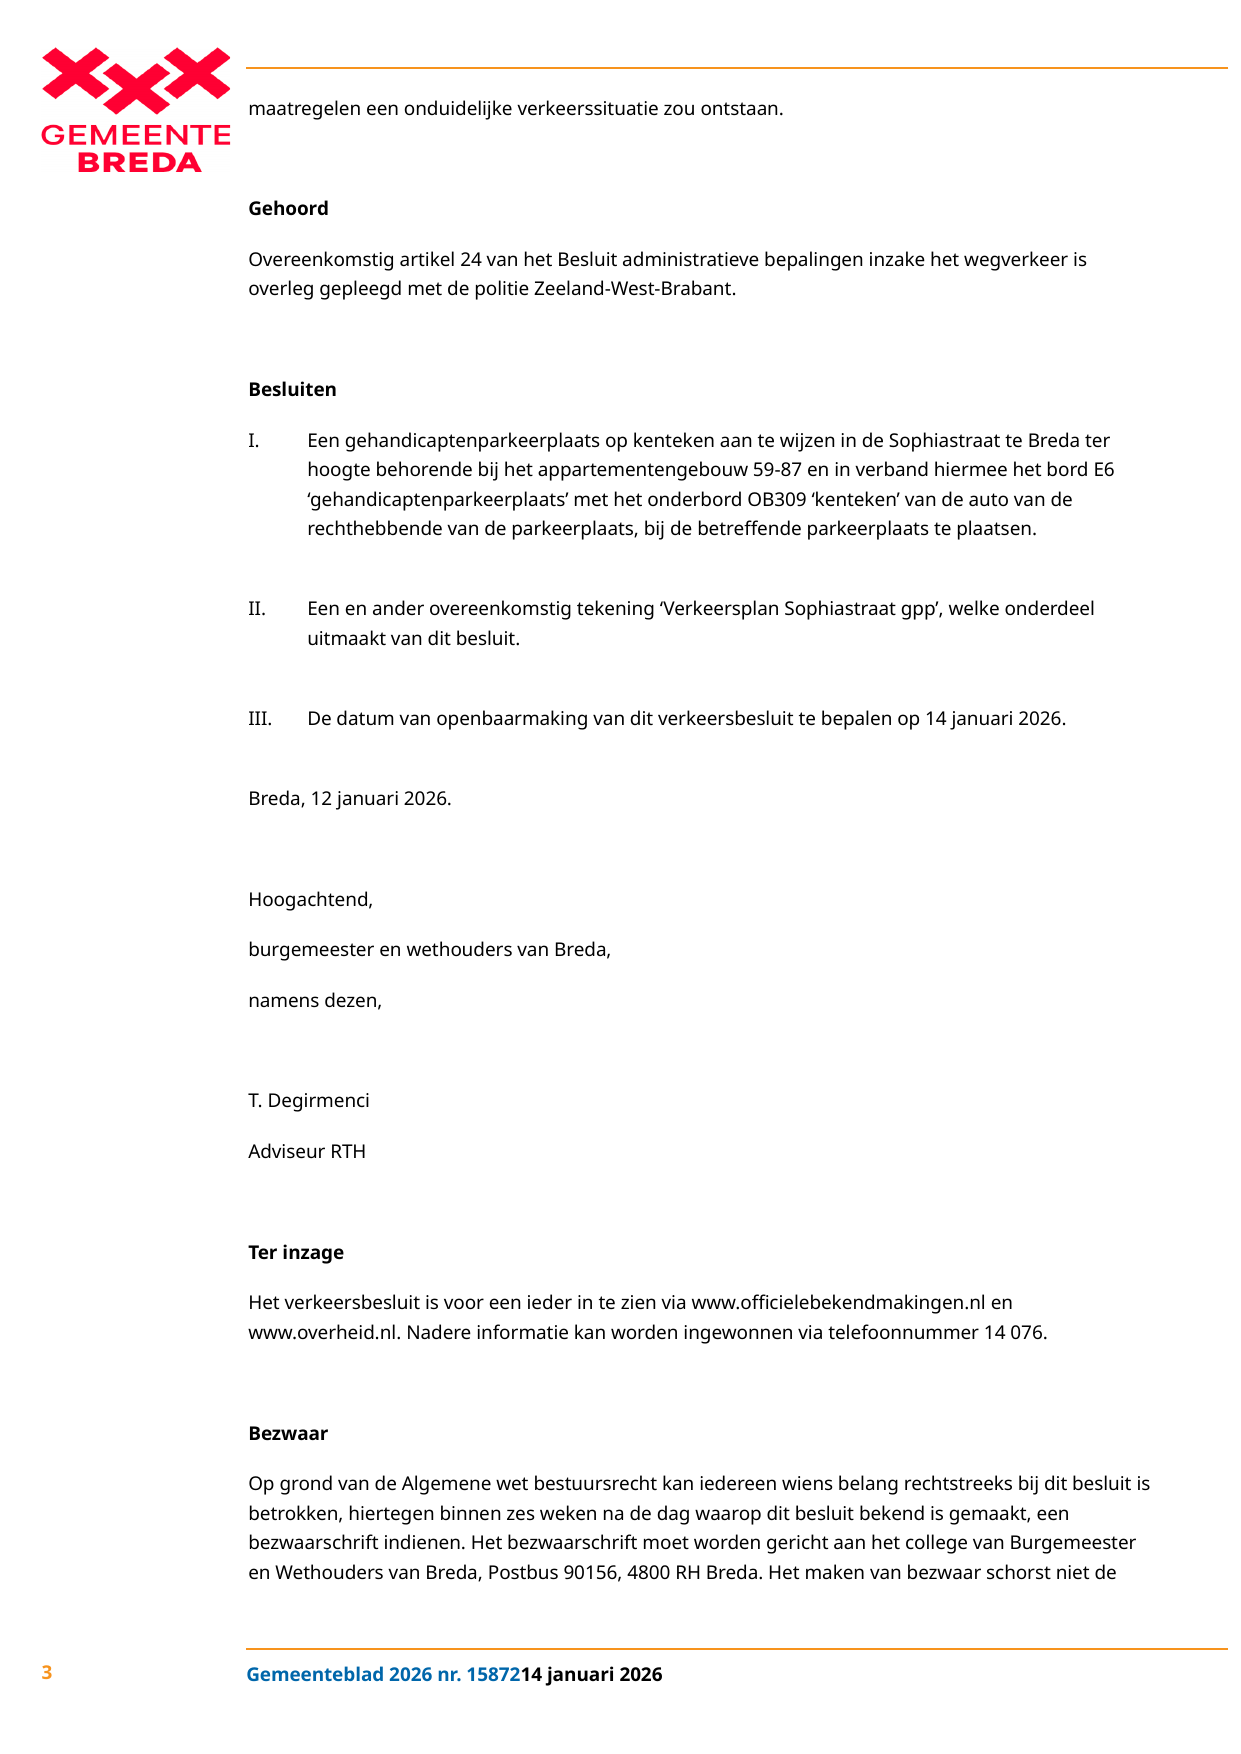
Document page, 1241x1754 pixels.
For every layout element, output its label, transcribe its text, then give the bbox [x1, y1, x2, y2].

text namens dezen, [248, 987, 1152, 1013]
list Een en ander overeenkomstig tekening ‘Verkeersplan Sophiastraat gpp’, welke onderdeel uitmaakt van dit besluit. [248, 596, 1152, 651]
text burgemeester en wethouders van Breda, [248, 936, 1152, 962]
text Overeenkomstig artikel 24 van het Besluit administratieve bepalingen inzake het wegverkeer is overleg gepleegd met de politie Zeeland-West-Brabant. [248, 246, 1152, 301]
text Breda, 12 januari 2026. [248, 785, 1152, 811]
text Het verkeersbesluit is voor een ieder in te zien via www.officielebekendmakingen.nl en www.overheid.nl. Nadere informatie kan worden ingewonnen via telefoonnummer 14 076. [248, 1289, 1152, 1345]
text Gehoord [248, 196, 1152, 221]
text Adviseur RTH [248, 1138, 1152, 1164]
text Bezwaar [248, 1420, 1152, 1446]
text Besluiten [248, 376, 1152, 402]
text T. Degirmenci [248, 1088, 1152, 1113]
list Een gehandicaptenparkeerplaats op kenteken aan te wijzen in de Sophiastraat te Breda ter hoogte behorende bij het appartementengebouw 59-87 en in verband hiermee het bord E6 ‘gehandicaptenparkeerplaats’ met het onderbord OB309 ‘kenteken’ van de auto van de rechthebbende van de parkeerplaats, bij de betreffende parkeerplaats te plaatsen. [248, 427, 1152, 541]
list De datum van openbaarmaking van dit verkeersbesluit te bepalen op 14 januari 2026. [248, 705, 1152, 731]
text Hoogachtend, [248, 886, 1152, 912]
picture [41, 47, 231, 172]
text maatregelen een onduidelijke verkeerssituatie zou ontstaan. [248, 95, 1152, 121]
text Op grond van de Algemene wet bestuursrecht kan iedereen wiens belang rechtstreeks bij dit besluit is betrokken, hiertegen binnen zes weken na de dag waarop dit besluit bekend is gemaakt, een bezwaarschrift indienen. Het bezwaarschrift moet worden gericht aan het college van Burgemeester en Wethouders van Breda, Postbus 90156, 4800 RH Breda. Het maken van bezwaar schorst niet de [248, 1470, 1152, 1585]
text Ter inzage [248, 1239, 1152, 1265]
